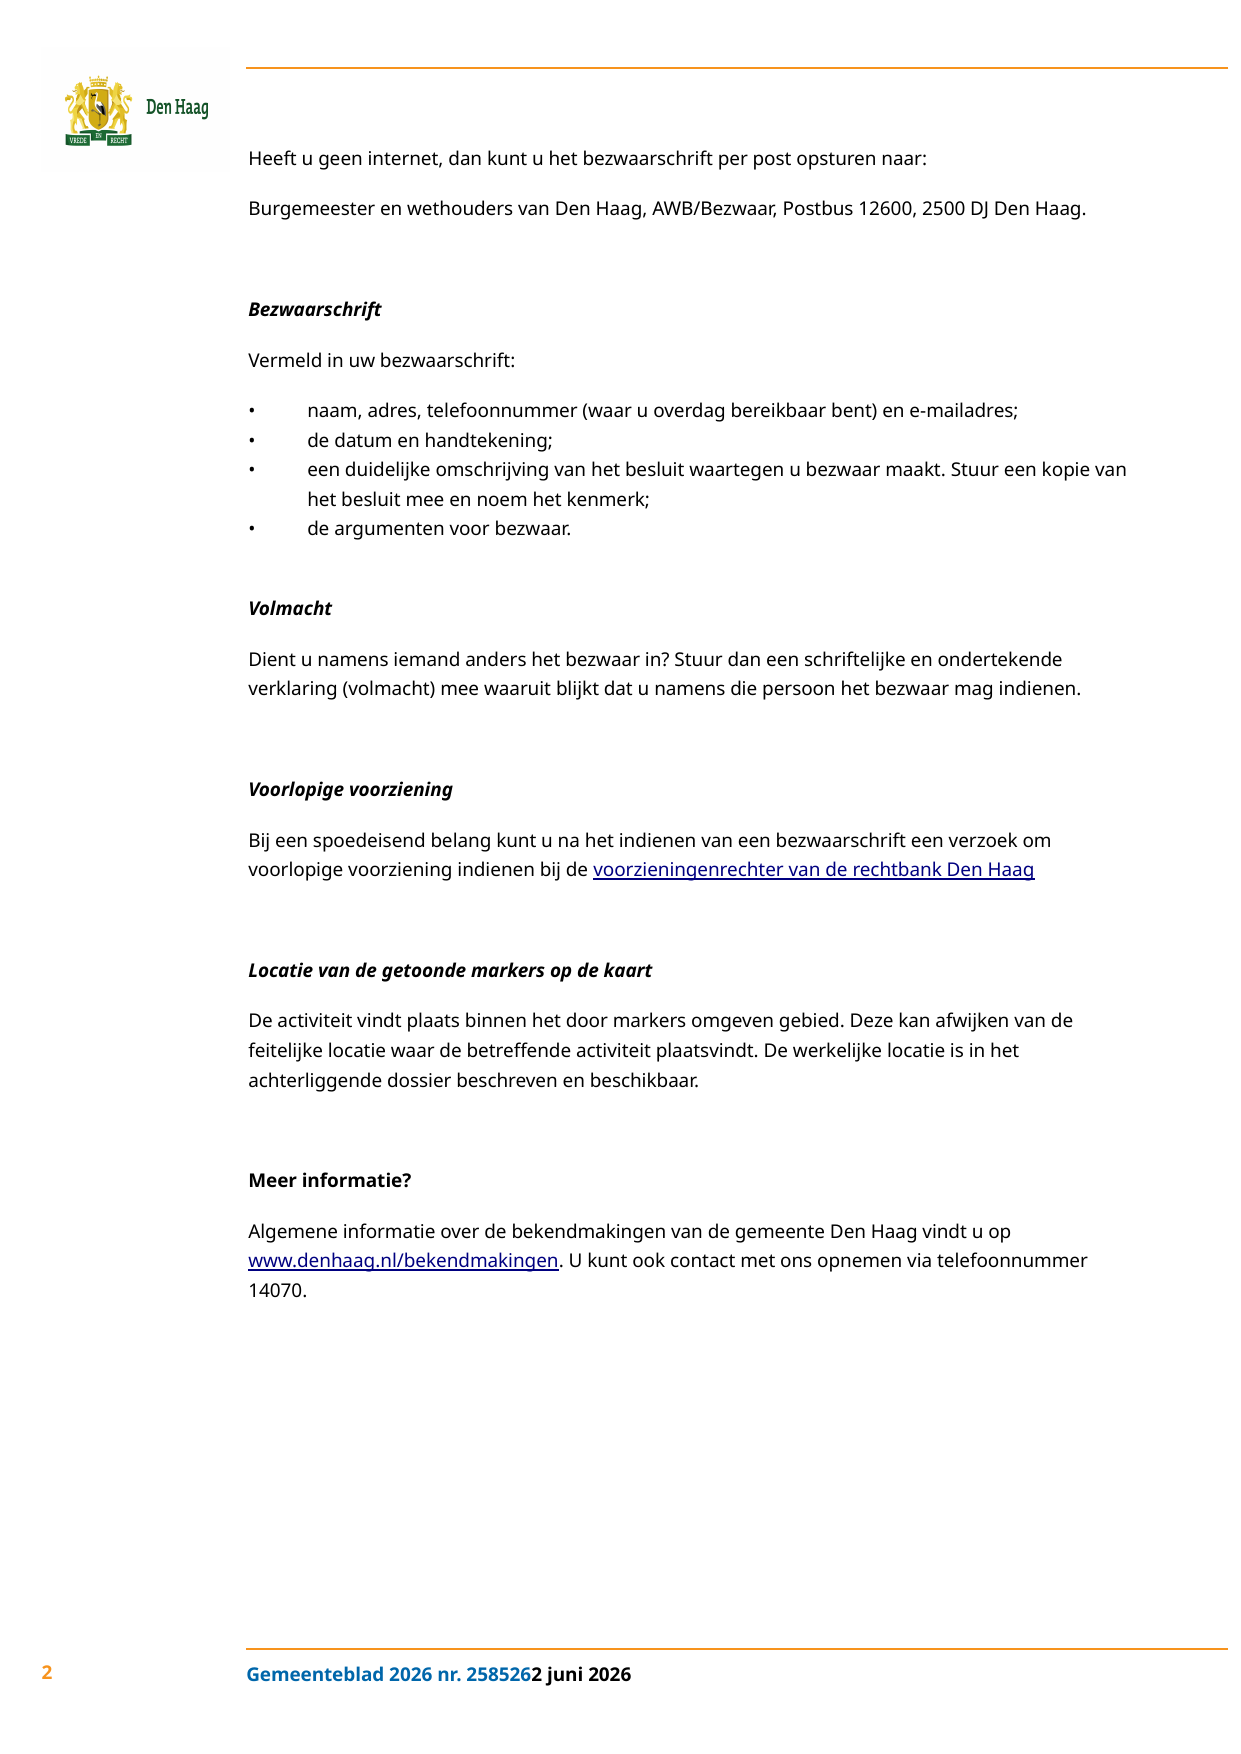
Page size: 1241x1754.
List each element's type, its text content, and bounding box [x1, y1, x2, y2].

list naam, adres, telefoonnummer (waar u overdag bereikbaar bent) en e-mailadres; [248, 397, 1152, 423]
text Algemene informatie over de bekendmakingen van de gemeente Den Haag vindt u op www.denhaag.nl/bekendmakingen. U kunt ook contact met ons opnemen via telefoonnummer 14070. [248, 1218, 1152, 1303]
text Volmacht [248, 596, 1152, 621]
text Voorlopige voorziening [248, 776, 1152, 802]
text Locatie van de getoonde markers op de kaart [248, 957, 1152, 983]
text Bij een spoedeisend belang kunt u na het indienen van een bezwaarschrift een verzoek om voorlopige voorziening indienen bij de voorzieningenrechter van de rechtbank Den Haag [248, 827, 1152, 882]
text Heeft u geen internet, dan kunt u het bezwaarschrift per post opsturen naar: [248, 145, 1152, 171]
text Dient u namens iemand anders het bezwaar in? Stuur dan een schriftelijke en ondertekende verklaring (volmacht) mee waaruit blijkt dat u namens die persoon het bezwaar mag indienen. [248, 646, 1152, 701]
text De activiteit vindt plaats binnen het door markers omgeven gebied. Deze kan afwijken van de feitelijke locatie waar de betreffende activiteit plaatsvindt. De werkelijke locatie is in het achterliggende dossier beschreven en beschikbaar. [248, 1008, 1152, 1093]
list de argumenten voor bezwaar. [248, 516, 1152, 541]
picture [41, 47, 231, 172]
text Vermeld in uw bezwaarschrift: [248, 347, 1152, 373]
text Bezwaarschrift [248, 296, 1152, 322]
list een duidelijke omschrijving van het besluit waartegen u bezwaar maakt. Stuur een kopie van het besluit mee en noem het kenmerk; [248, 456, 1152, 512]
text Burgemeester en wethouders van Den Haag, AWB/Bezwaar, Postbus 12600, 2500 DJ Den Haag. [248, 196, 1152, 221]
list de datum en handtekening; [248, 427, 1152, 453]
text Meer informatie? [248, 1168, 1152, 1193]
